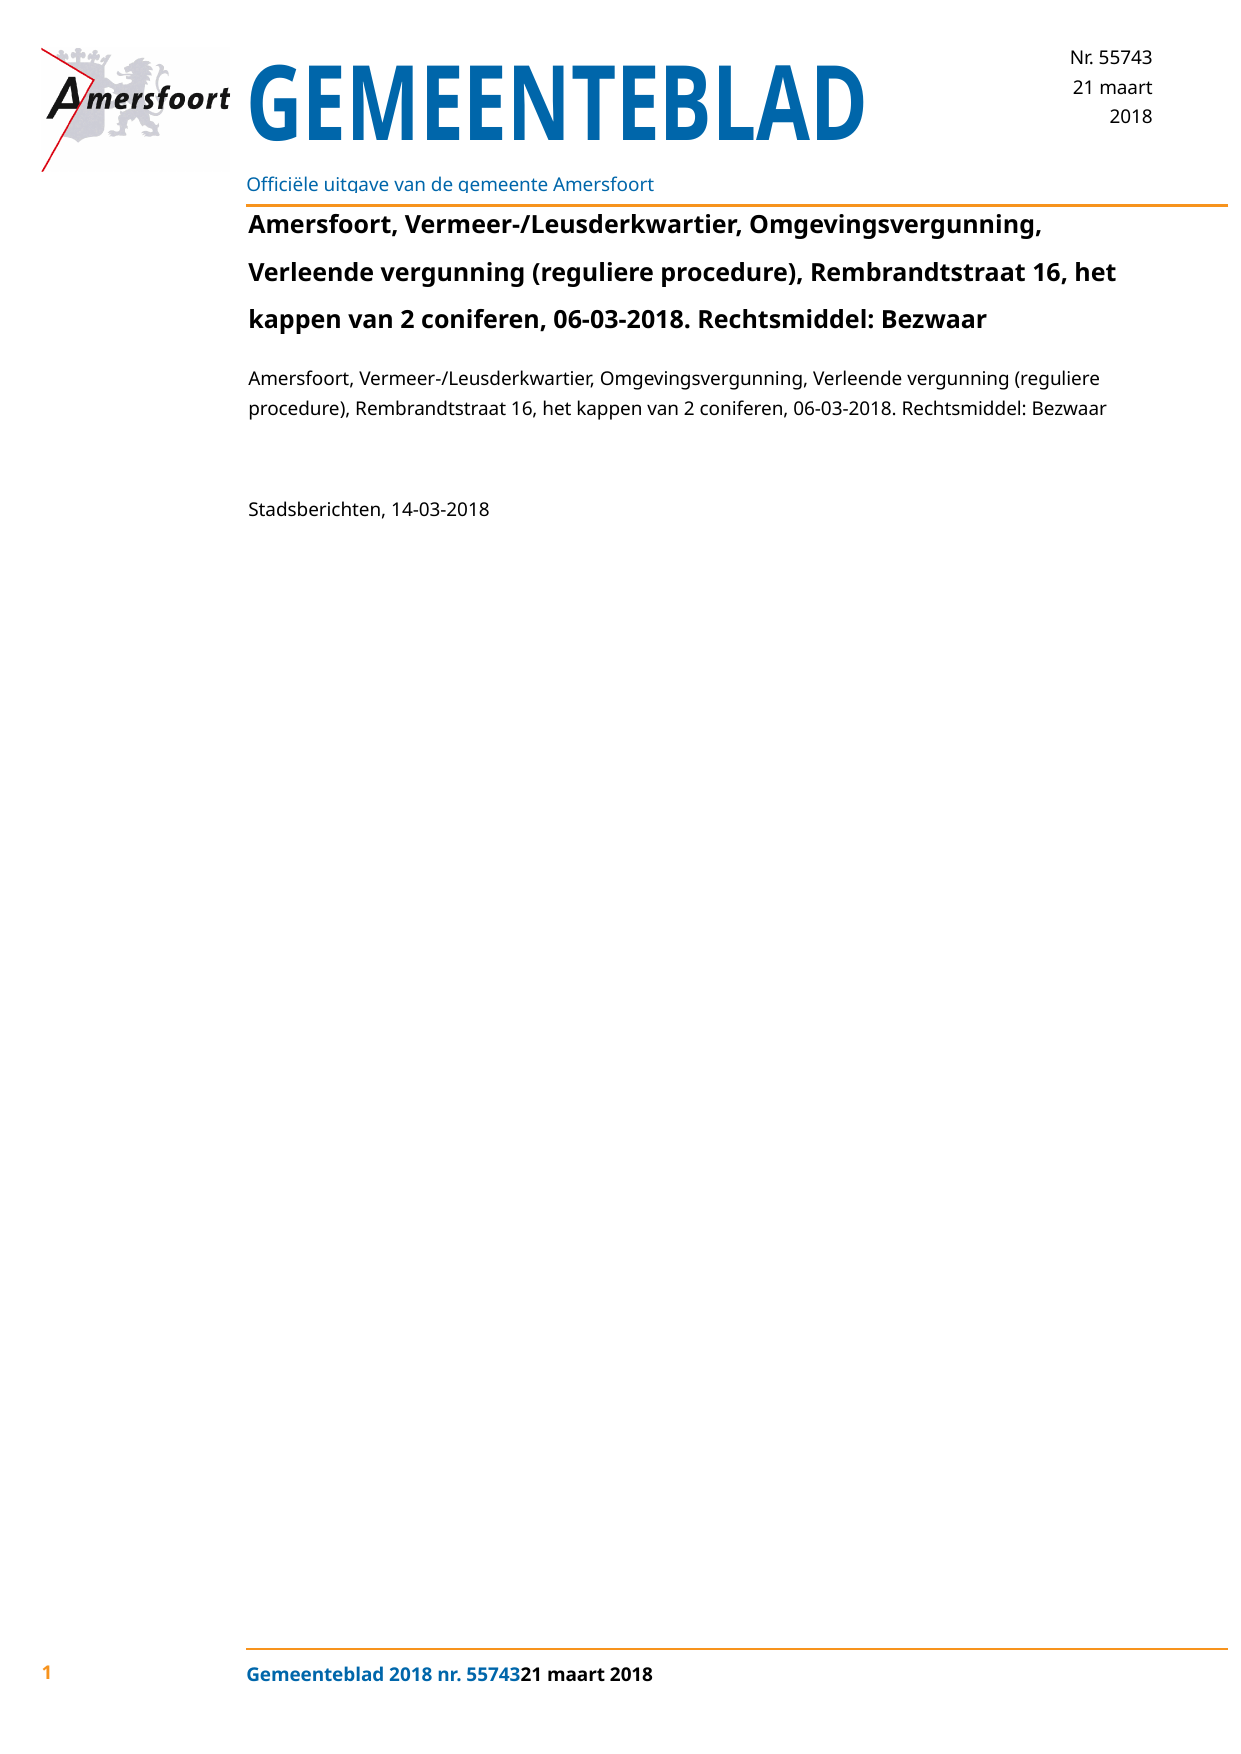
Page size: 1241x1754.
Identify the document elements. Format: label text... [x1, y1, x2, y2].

picture [41, 47, 231, 172]
text Amersfoort, Vermeer-/Leusderkwartier, Omgevingsvergunning, Verleende vergunning (reguliere procedure), Rembrandtstraat 16, het kappen van 2 coniferen, 06-03-2018. Rechtsmiddel: Bezwaar [248, 207, 1152, 336]
text Stadsberichten, 14-03-2018 [248, 496, 1152, 522]
text Amersfoort, Vermeer-/Leusderkwartier, Omgevingsvergunning, Verleende vergunning (reguliere procedure), Rembrandtstraat 16, het kappen van 2 coniferen, 06-03-2018. Rechtsmiddel: Bezwaar [248, 366, 1152, 421]
